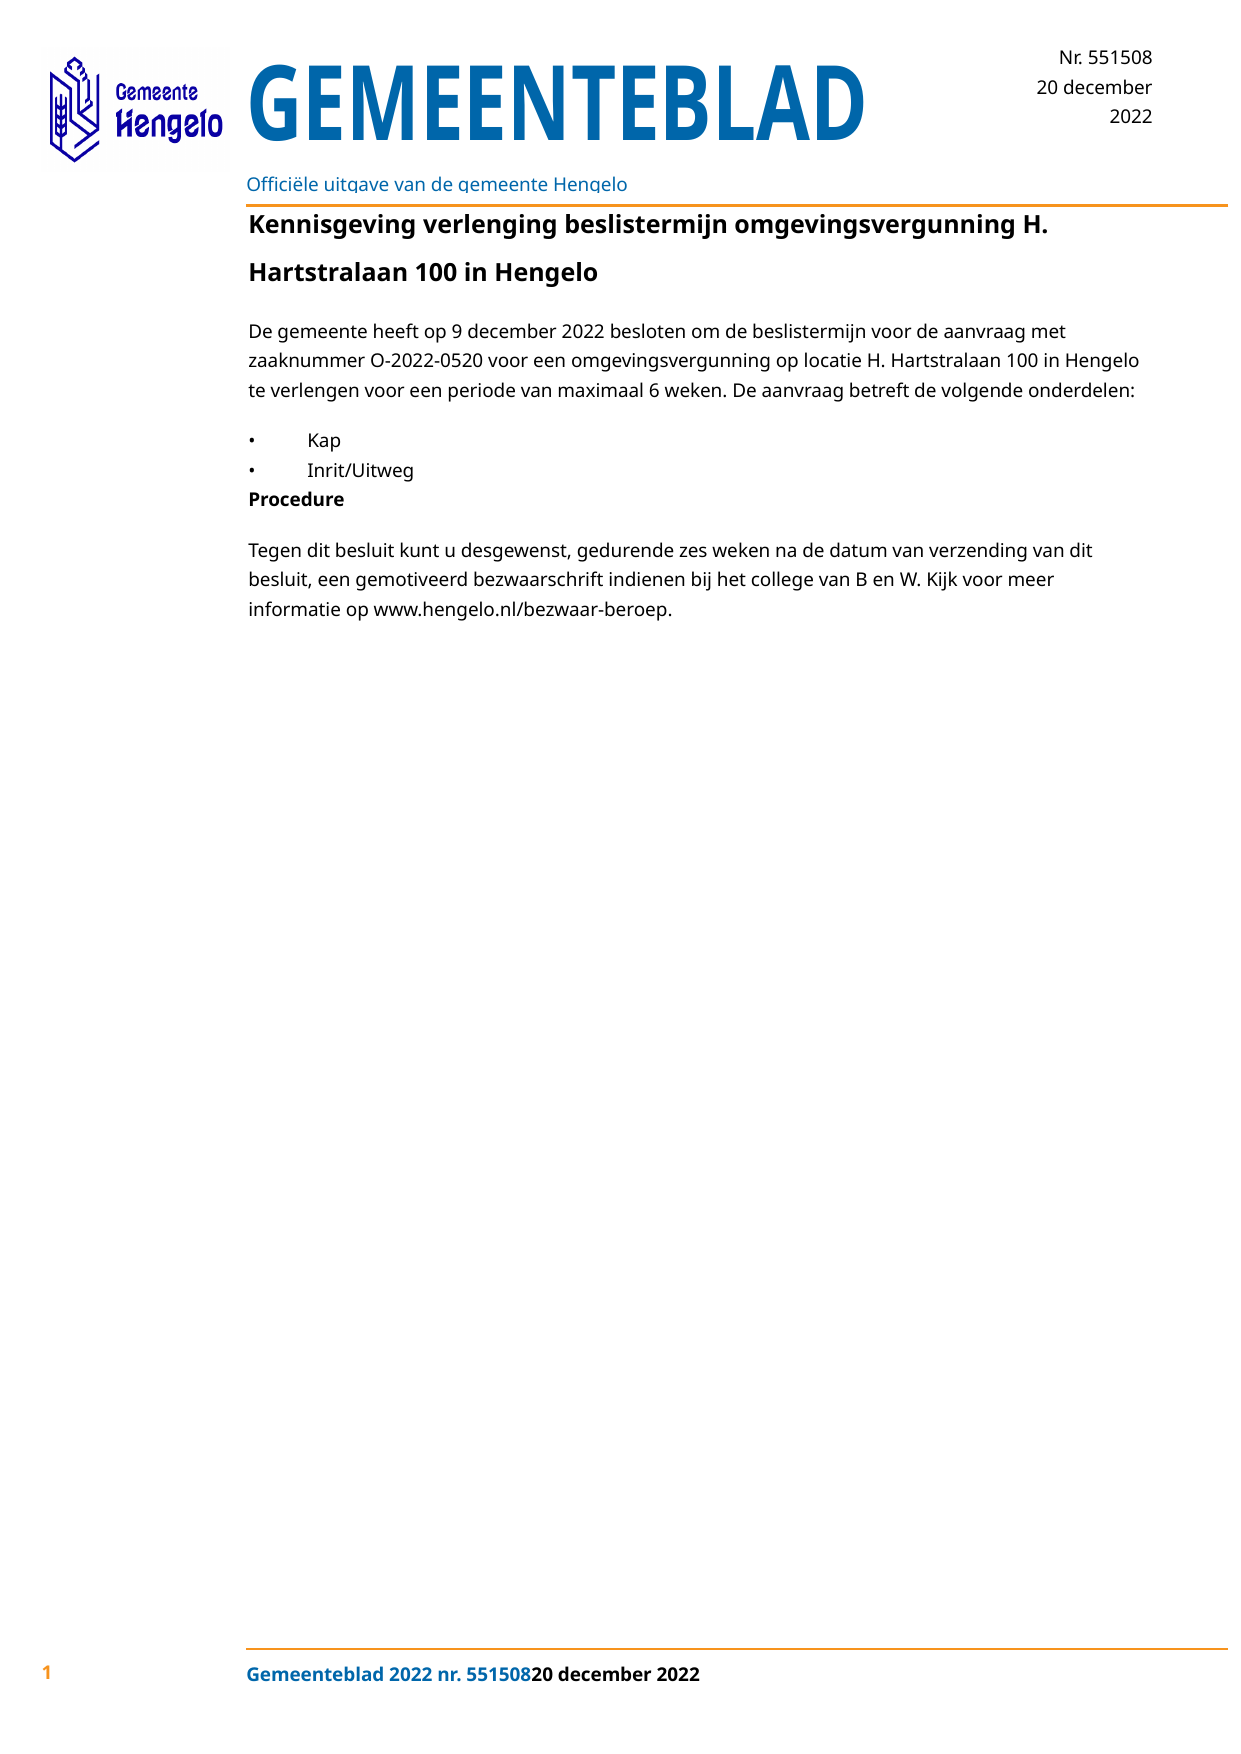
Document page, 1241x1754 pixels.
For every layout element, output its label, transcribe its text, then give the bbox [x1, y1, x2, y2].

text Kennisgeving verlenging beslistermijn omgevingsvergunning H. Hartstralaan 100 in Hengelo [248, 207, 1152, 288]
text Tegen dit besluit kunt u desgewenst, gedurende zes weken na de datum van verzending van dit besluit, een gemotiveerd bezwaarschrift indienen bij het college van B en W. Kijk voor meer informatie op www.hengelo.nl/bezwaar-beroep. [248, 537, 1152, 622]
text Procedure [248, 487, 1152, 512]
list Kap [248, 427, 1152, 453]
text De gemeente heeft op 9 december 2022 besloten om de beslistermijn voor de aanvraag met zaaknummer O-2022-0520 voor een omgevingsvergunning op locatie H. Hartstralaan 100 in Hengelo te verlengen voor een periode van maximaal 6 weken. De aanvraag betreft de volgende onderdelen: [248, 318, 1152, 403]
list Inrit/Uitweg [248, 457, 1152, 483]
picture [41, 47, 231, 172]
